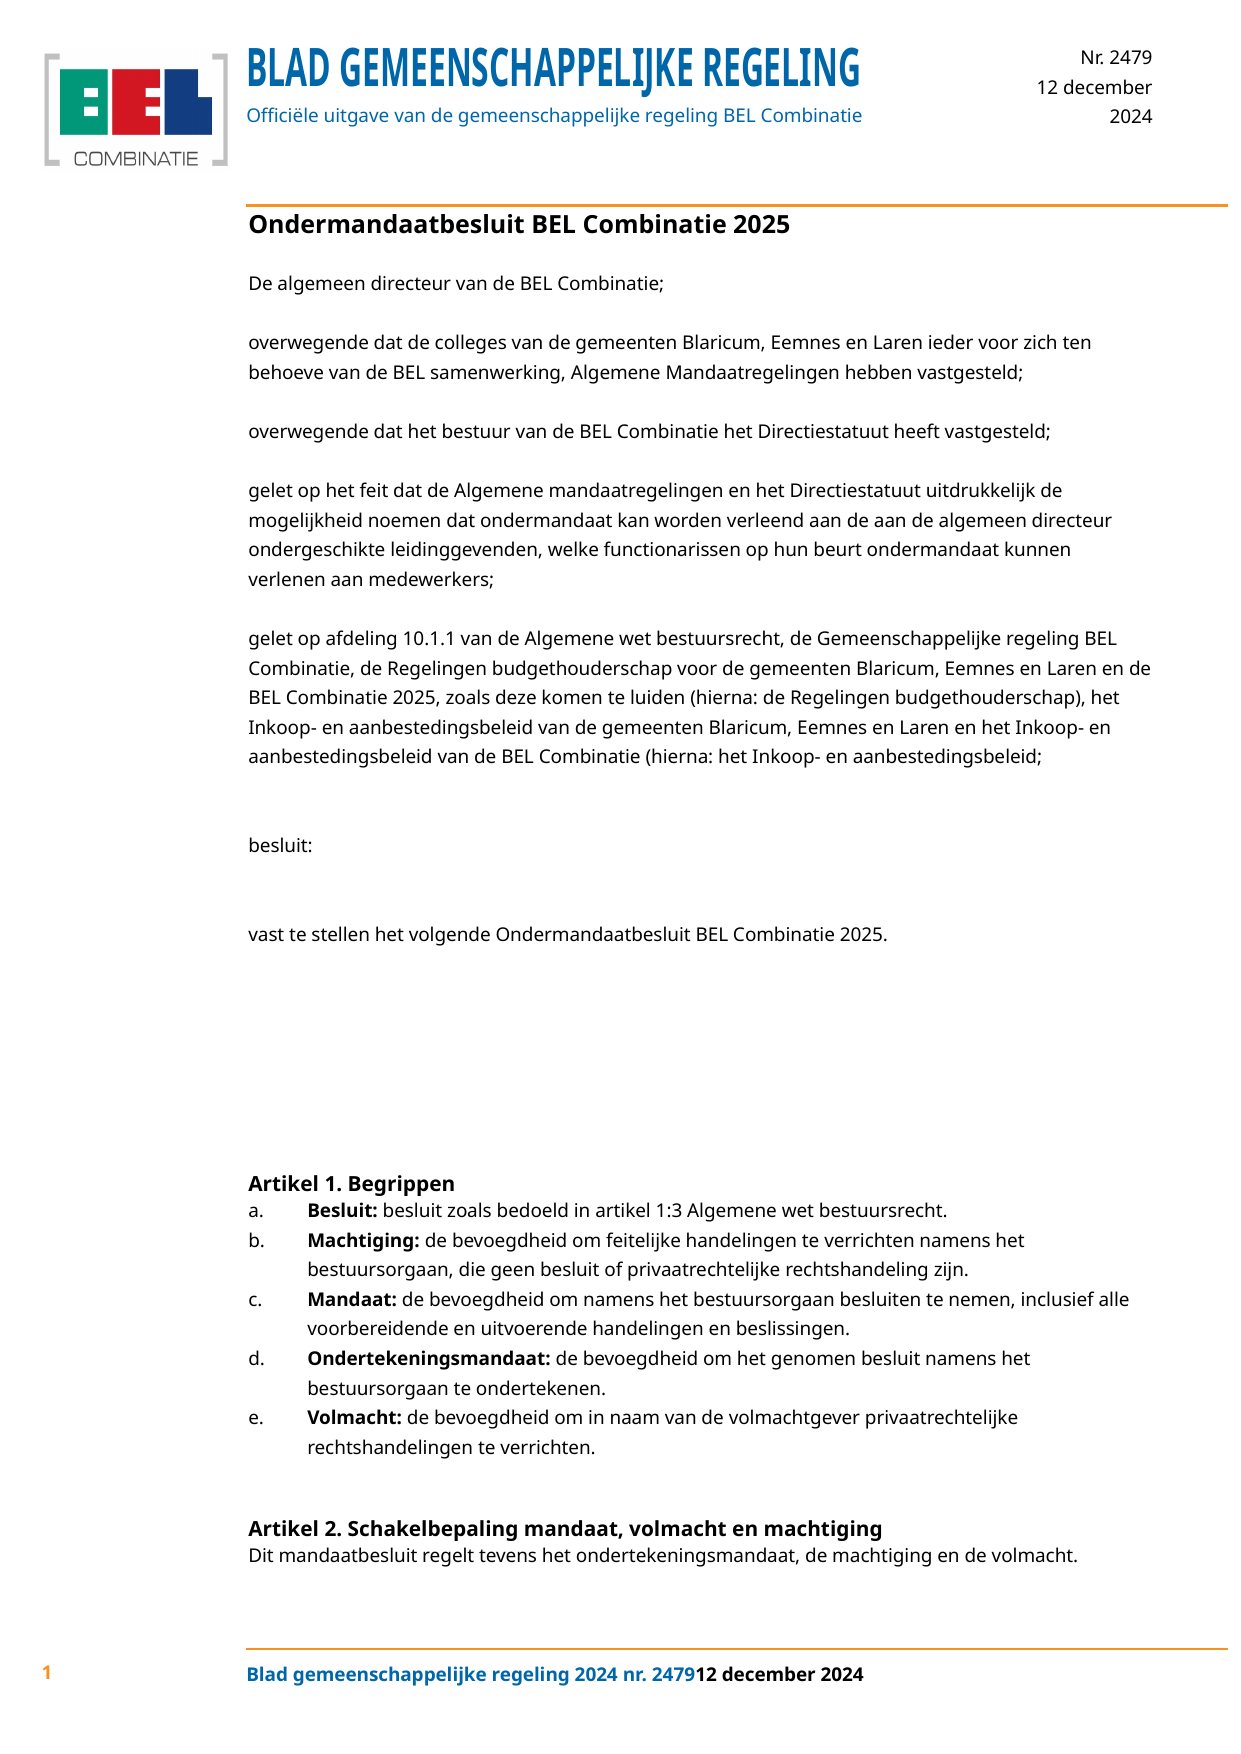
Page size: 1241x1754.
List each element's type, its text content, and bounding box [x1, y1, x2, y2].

list Besluit: besluit zoals bedoeld in artikel 1:3 Algemene wet bestuursrecht. [248, 1197, 1152, 1223]
list Ondertekeningsmandaat: de bevoegdheid om het genomen besluit namens het bestuursorgaan te ondertekenen. [248, 1345, 1152, 1400]
text overwegende dat de colleges van de gemeenten Blaricum, Eemnes en Laren ieder voor zich ten behoeve van de BEL samenwerking, Algemene Mandaatregelingen hebben vastgesteld; [248, 329, 1152, 385]
list Volmacht: de bevoegdheid om in naam van de volmachtgever privaatrechtelijke rechtshandelingen te verrichten. [248, 1404, 1152, 1459]
list Machtiging: de bevoegdheid om feitelijke handelingen te verrichten namens het bestuursorgaan, die geen besluit of privaatrechtelijke rechtshandeling zijn. [248, 1227, 1152, 1282]
text gelet op het feit dat de Algemene mandaatregelingen en het Directiestatuut uitdrukkelijk de mogelijkheid noemen dat ondermandaat kan worden verleend aan de aan de algemeen directeur ondergeschikte leidinggevenden, welke functionarissen op hun beurt ondermandaat kunnen verlenen aan medewerkers; [248, 477, 1152, 592]
text gelet op afdeling 10.1.1 van de Algemene wet bestuursrecht, de Gemeenschappelijke regeling BEL Combinatie, de Regelingen budgethouderschap voor de gemeenten Blaricum, Eemnes en Laren en de BEL Combinatie 2025, zoals deze komen te luiden (hierna: de Regelingen budgethouderschap), het Inkoop- en aanbestedingsbeleid van de gemeenten Blaricum, Eemnes en Laren en het Inkoop- en aanbestedingsbeleid van de BEL Combinatie (hierna: het Inkoop- en aanbestedingsbeleid; [248, 625, 1152, 769]
text besluit: [248, 832, 1152, 858]
text Artikel 1. Begrippen [248, 1169, 1152, 1197]
text Ondermandaatbesluit BEL Combinatie 2025 [248, 207, 1152, 241]
text Dit mandaatbesluit regelt tevens het ondertekeningsmandaat, de machtiging en de volmacht. [248, 1542, 1152, 1568]
picture [41, 47, 231, 172]
text Artikel 2. Schakelbepaling mandaat, volmacht en machtiging [248, 1514, 1152, 1542]
text vast te stellen het volgende Ondermandaatbesluit BEL Combinatie 2025. [248, 921, 1152, 947]
list Mandaat: de bevoegdheid om namens het bestuursorgaan besluiten te nemen, inclusief alle voorbereidende en uitvoerende handelingen en beslissingen. [248, 1286, 1152, 1341]
text De algemeen directeur van de BEL Combinatie; [248, 270, 1152, 296]
text overwegende dat het bestuur van de BEL Combinatie het Directiestatuut heeft vastgesteld; [248, 418, 1152, 444]
